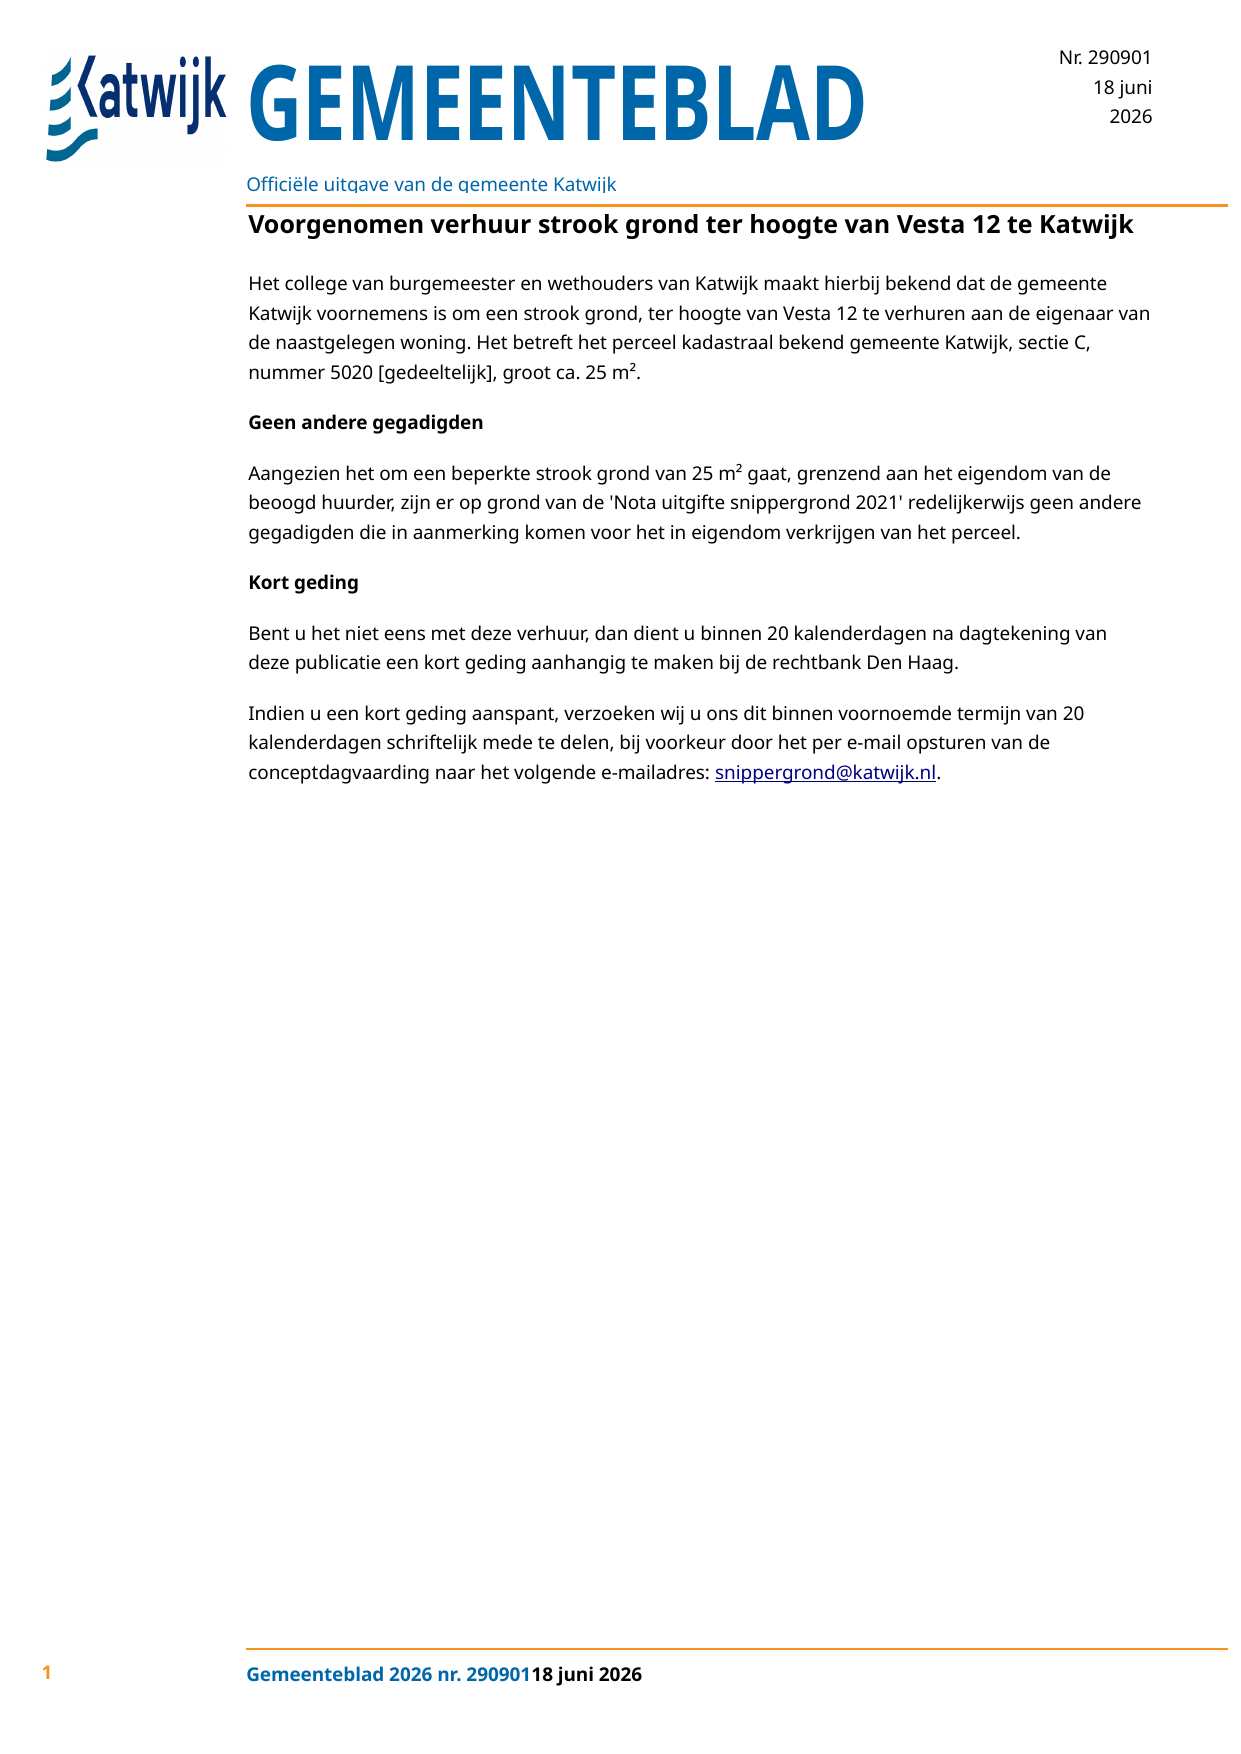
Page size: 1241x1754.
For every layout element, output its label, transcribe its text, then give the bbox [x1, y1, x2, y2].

text Kort geding [248, 569, 1152, 595]
text Het college van burgemeester en wethouders van Katwijk maakt hierbij bekend dat de gemeente Katwijk voornemens is om een strook grond, ter hoogte van Vesta 12 te verhuren aan de eigenaar van de naastgelegen woning. Het betreft het perceel kadastraal bekend gemeente Katwijk, sectie C, nummer 5020 [gedeeltelijk], groot ca. 25 m². [248, 270, 1152, 385]
text Indien u een kort geding aanspant, verzoeken wij u ons dit binnen voornoemde termijn van 20 kalenderdagen schriftelijk mede te delen, bij voorkeur door het per e-mail opsturen van de conceptdagvaarding naar het volgende e-mailadres: snippergrond@katwijk.nl. [248, 700, 1152, 785]
text Bent u het niet eens met deze verhuur, dan dient u binnen 20 kalenderdagen na dagtekening van deze publicatie een kort geding aanhangig te maken bij de rechtbank Den Haag. [248, 620, 1152, 675]
text Voorgenomen verhuur strook grond ter hoogte van Vesta 12 te Katwijk [248, 207, 1152, 241]
text Aangezien het om een beperkte strook grond van 25 m² gaat, grenzend aan het eigendom van de beoogd huurder, zijn er op grond van de 'Nota uitgifte snippergrond 2021' redelijkerwijs geen andere gegadigden die in aanmerking komen voor het in eigendom verkrijgen van het perceel. [248, 460, 1152, 545]
text Geen andere gegadigden [248, 409, 1152, 435]
picture [41, 47, 231, 172]
